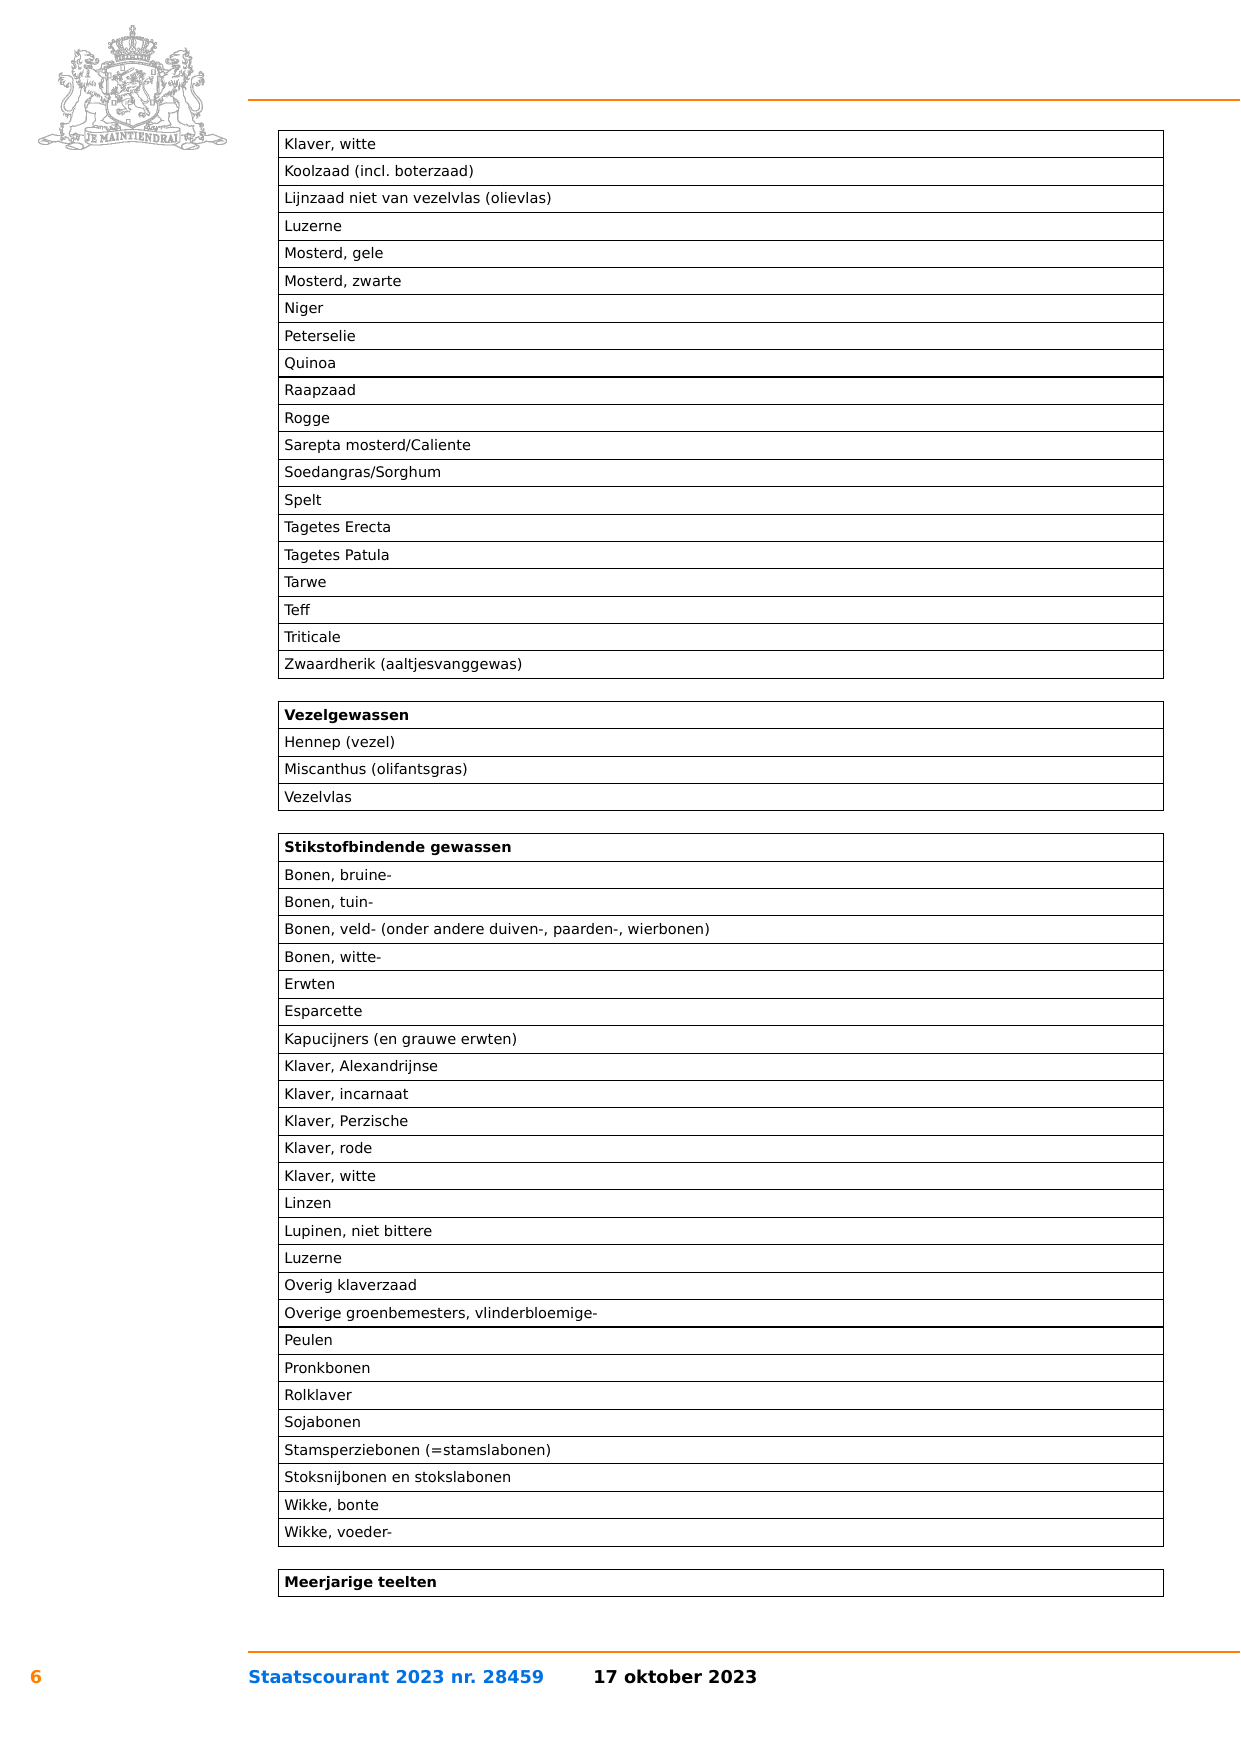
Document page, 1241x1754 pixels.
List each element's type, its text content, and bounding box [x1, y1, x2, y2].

table_cell Rogge [279, 405, 1163, 431]
picture [38, 25, 227, 150]
table_cell Esparcette [279, 999, 1163, 1025]
table_cell Teff [279, 597, 1163, 623]
table_cell Klaver, Alexandrijnse [279, 1054, 1163, 1080]
table_cell Pronkbonen [279, 1355, 1163, 1381]
table_cell Klaver, witte [279, 1163, 1163, 1189]
table_cell Overig klaverzaad [279, 1273, 1163, 1299]
table_cell Klaver, witte [279, 131, 1163, 157]
table_cell Stoksnijbonen en stokslabonen [279, 1464, 1163, 1491]
table_cell Koolzaad (incl. boterzaad) [279, 158, 1163, 185]
table_cell Tarwe [279, 569, 1163, 596]
table_cell Klaver, incarnaat [279, 1081, 1163, 1107]
table_cell Bonen, veld- (onder andere duiven-, paarden-, wierbonen) [279, 916, 1163, 943]
table_cell Linzen [279, 1190, 1163, 1217]
table_cell Luzerne [279, 1245, 1163, 1272]
table_cell Mosterd, zwarte [279, 268, 1163, 294]
table_cell Sarepta mosterd/Caliente [279, 432, 1163, 459]
table_cell Spelt [279, 487, 1163, 513]
table_cell Raapzaad [279, 378, 1163, 404]
table_cell Luzerne [279, 213, 1163, 239]
table_cell Zwaardherik (aaltjesvanggewas) [279, 651, 1163, 678]
table_cell Lupinen, niet bittere [279, 1218, 1163, 1244]
table_cell Quinoa [279, 350, 1163, 376]
table_cell Stamsperziebonen (=stamslabonen) [279, 1437, 1163, 1463]
table_cell Bonen, witte- [279, 944, 1163, 970]
table_cell Mosterd, gele [279, 241, 1163, 267]
table_cell Rolklaver [279, 1382, 1163, 1408]
table_cell Sojabonen [279, 1410, 1163, 1436]
table_cell Lijnzaad niet van vezelvlas (olievlas) [279, 186, 1163, 212]
table_header Stikstofbindende gewassen [279, 834, 1163, 861]
table_cell Wikke, bonte [279, 1492, 1163, 1518]
table_header Meerjarige teelten [279, 1570, 1163, 1596]
table_cell Peterselie [279, 323, 1163, 349]
table_cell Erwten [279, 971, 1163, 998]
table_cell Hennep (vezel) [279, 729, 1163, 756]
table_header Vezelgewassen [279, 702, 1163, 728]
table_cell Vezelvlas [279, 784, 1163, 810]
table_cell Klaver, Perzische [279, 1108, 1163, 1134]
table_cell Miscanthus (olifantsgras) [279, 757, 1163, 783]
table_cell Niger [279, 295, 1163, 322]
table_cell Klaver, rode [279, 1136, 1163, 1162]
table_cell Wikke, voeder- [279, 1519, 1163, 1546]
table_cell Overige groenbemesters, vlinderbloemige- [279, 1300, 1163, 1326]
table_cell Tagetes Erecta [279, 515, 1163, 541]
table_cell Kapucijners (en grauwe erwten) [279, 1026, 1163, 1052]
table_cell Tagetes Patula [279, 542, 1163, 568]
table_cell Peulen [279, 1328, 1163, 1354]
table_cell Bonen, bruine- [279, 862, 1163, 888]
table_cell Soedangras/Sorghum [279, 460, 1163, 486]
table_cell Bonen, tuin- [279, 889, 1163, 915]
table_cell Triticale [279, 624, 1163, 650]
